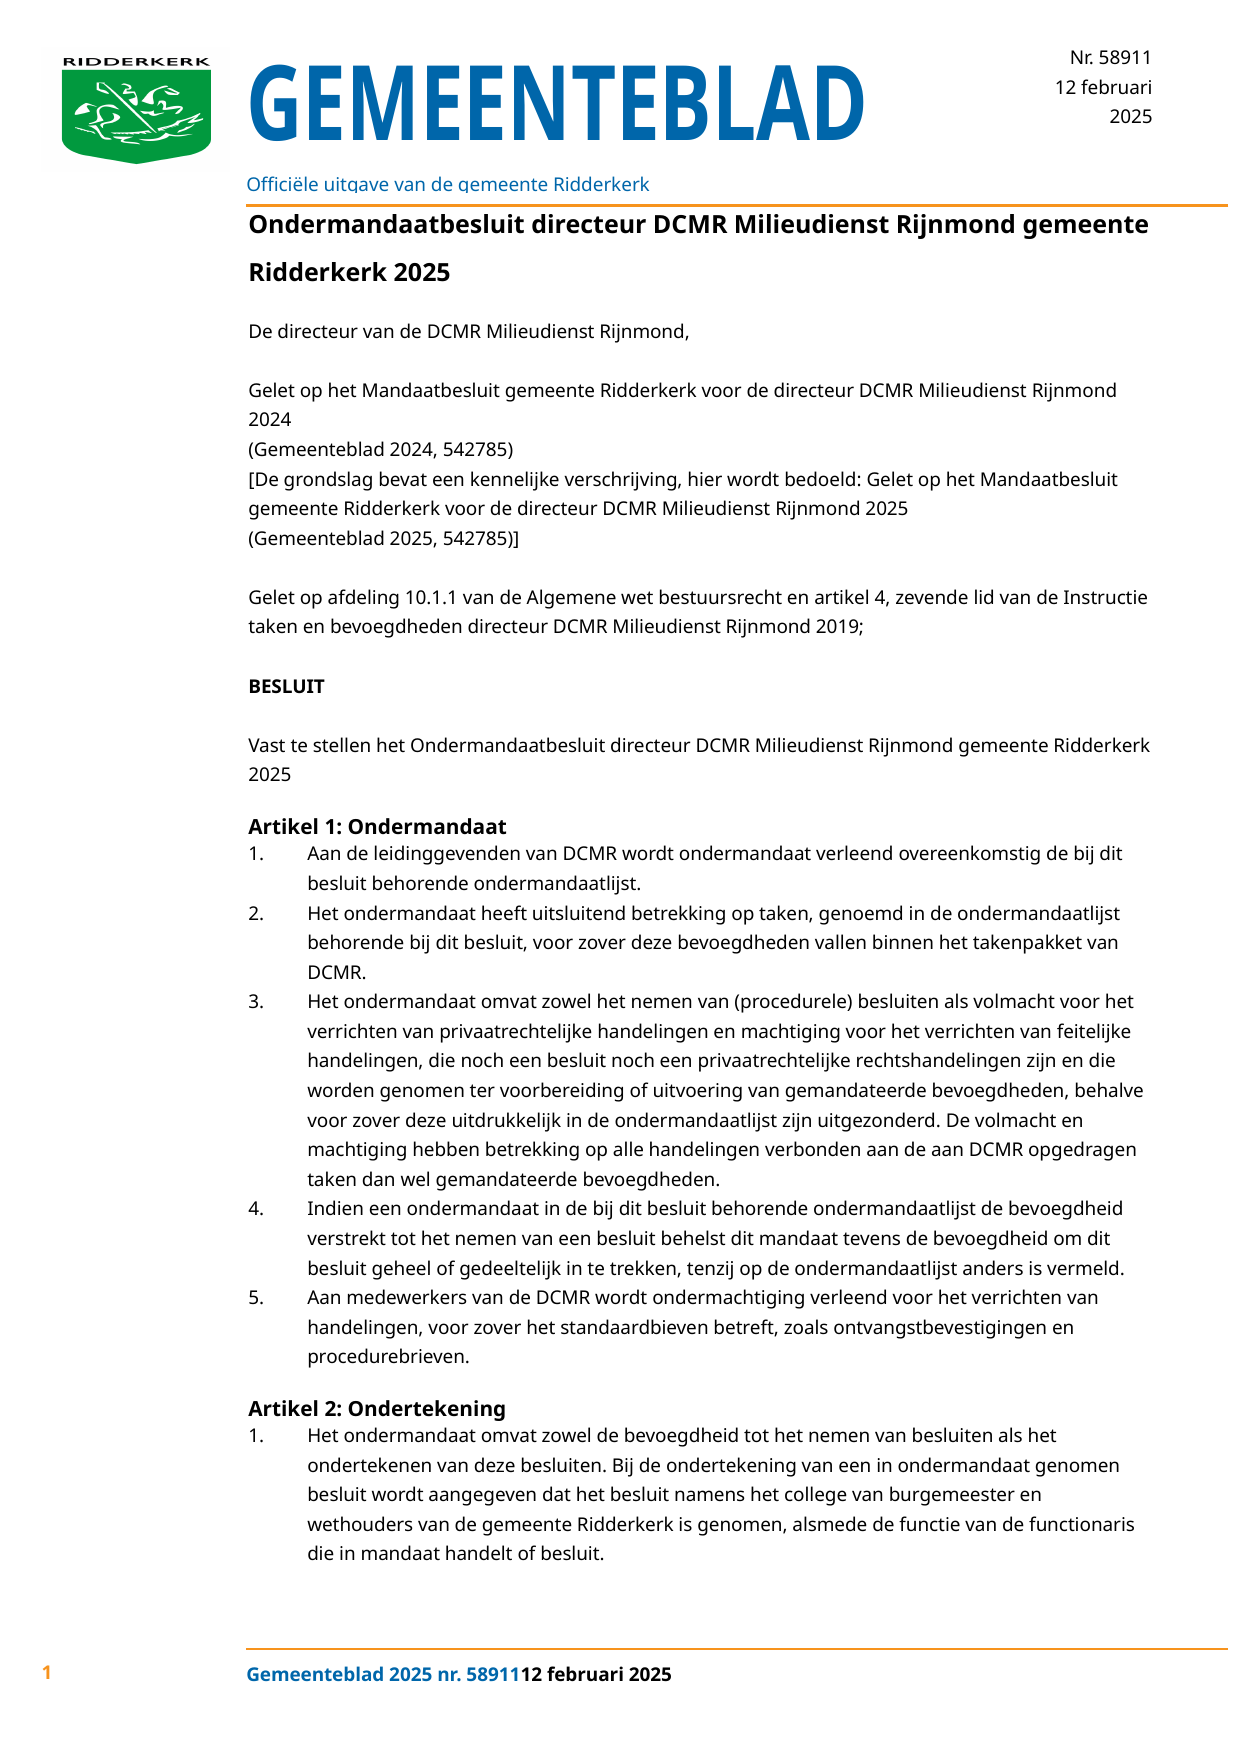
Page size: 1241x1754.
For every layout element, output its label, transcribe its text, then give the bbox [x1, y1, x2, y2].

text [De grondslag bevat een kennelijke verschrijving, hier wordt bedoeld: Gelet op het Mandaatbesluit gemeente Ridderkerk voor de directeur DCMR Milieudienst Rijnmond 2025 [248, 466, 1152, 521]
text De directeur van de DCMR Milieudienst Rijnmond, [248, 318, 1152, 344]
text Ondermandaatbesluit directeur DCMR Milieudienst Rijnmond gemeente Ridderkerk 2025 [248, 207, 1152, 288]
text BESLUIT [248, 673, 1152, 699]
list Aan de leidinggevenden van DCMR wordt ondermandaat verleend overeenkomstig de bij dit besluit behorende ondermandaatlijst. [248, 841, 1152, 896]
text Artikel 1: Ondermandaat [248, 812, 1152, 841]
text Gelet op het Mandaatbesluit gemeente Ridderkerk voor de directeur DCMR Milieudienst Rijnmond 2024 [248, 377, 1152, 432]
text Gelet op afdeling 10.1.1 van de Algemene wet bestuursrecht en artikel 4, zevende lid van de Instructie taken en bevoegdheden directeur DCMR Milieudienst Rijnmond 2019; [248, 584, 1152, 639]
picture [41, 47, 231, 172]
text Vast te stellen het Ondermandaatbesluit directeur DCMR Milieudienst Rijnmond gemeente Ridderkerk 2025 [248, 732, 1152, 787]
list Het ondermandaat heeft uitsluitend betrekking op taken, genoemd in de ondermandaatlijst behorende bij dit besluit, voor zover deze bevoegdheden vallen binnen het takenpakket van DCMR. [248, 900, 1152, 984]
list Indien een ondermandaat in de bij dit besluit behorende ondermandaatlijst de bevoegdheid verstrekt tot het nemen van een besluit behelst dit mandaat tevens de bevoegdheid om dit besluit geheel of gedeeltelijk in te trekken, tenzij op de ondermandaatlijst anders is vermeld. [248, 1196, 1152, 1280]
list Het ondermandaat omvat zowel het nemen van (procedurele) besluiten als volmacht voor het verrichten van privaatrechtelijke handelingen en machtiging voor het verrichten van feitelijke handelingen, die noch een besluit noch een privaatrechtelijke rechtshandelingen zijn en die worden genomen ter voorbereiding of uitvoering van gemandateerde bevoegdheden, behalve voor zover deze uitdrukkelijk in de ondermandaatlijst zijn uitgezonderd. De volmacht en machtiging hebben betrekking op alle handelingen verbonden aan de aan DCMR opgedragen taken dan wel gemandateerde bevoegdheden. [248, 988, 1152, 1192]
list Het ondermandaat omvat zowel de bevoegdheid tot het nemen van besluiten als het ondertekenen van deze besluiten. Bij de ondertekening van een in ondermandaat genomen besluit wordt aangegeven dat het besluit namens het college van burgemeester en wethouders van de gemeente Ridderkerk is genomen, alsmede de functie van de functionaris die in mandaat handelt of besluit. [248, 1422, 1152, 1566]
text (Gemeenteblad 2025, 542785)] [248, 525, 1152, 551]
text (Gemeenteblad 2024, 542785) [248, 436, 1152, 462]
list Aan medewerkers van de DCMR wordt ondermachtiging verleend voor het verrichten van handelingen, voor zover het standaardbieven betreft, zoals ontvangstbevestigingen en procedurebrieven. [248, 1284, 1152, 1369]
text Artikel 2: Ondertekening [248, 1394, 1152, 1422]
